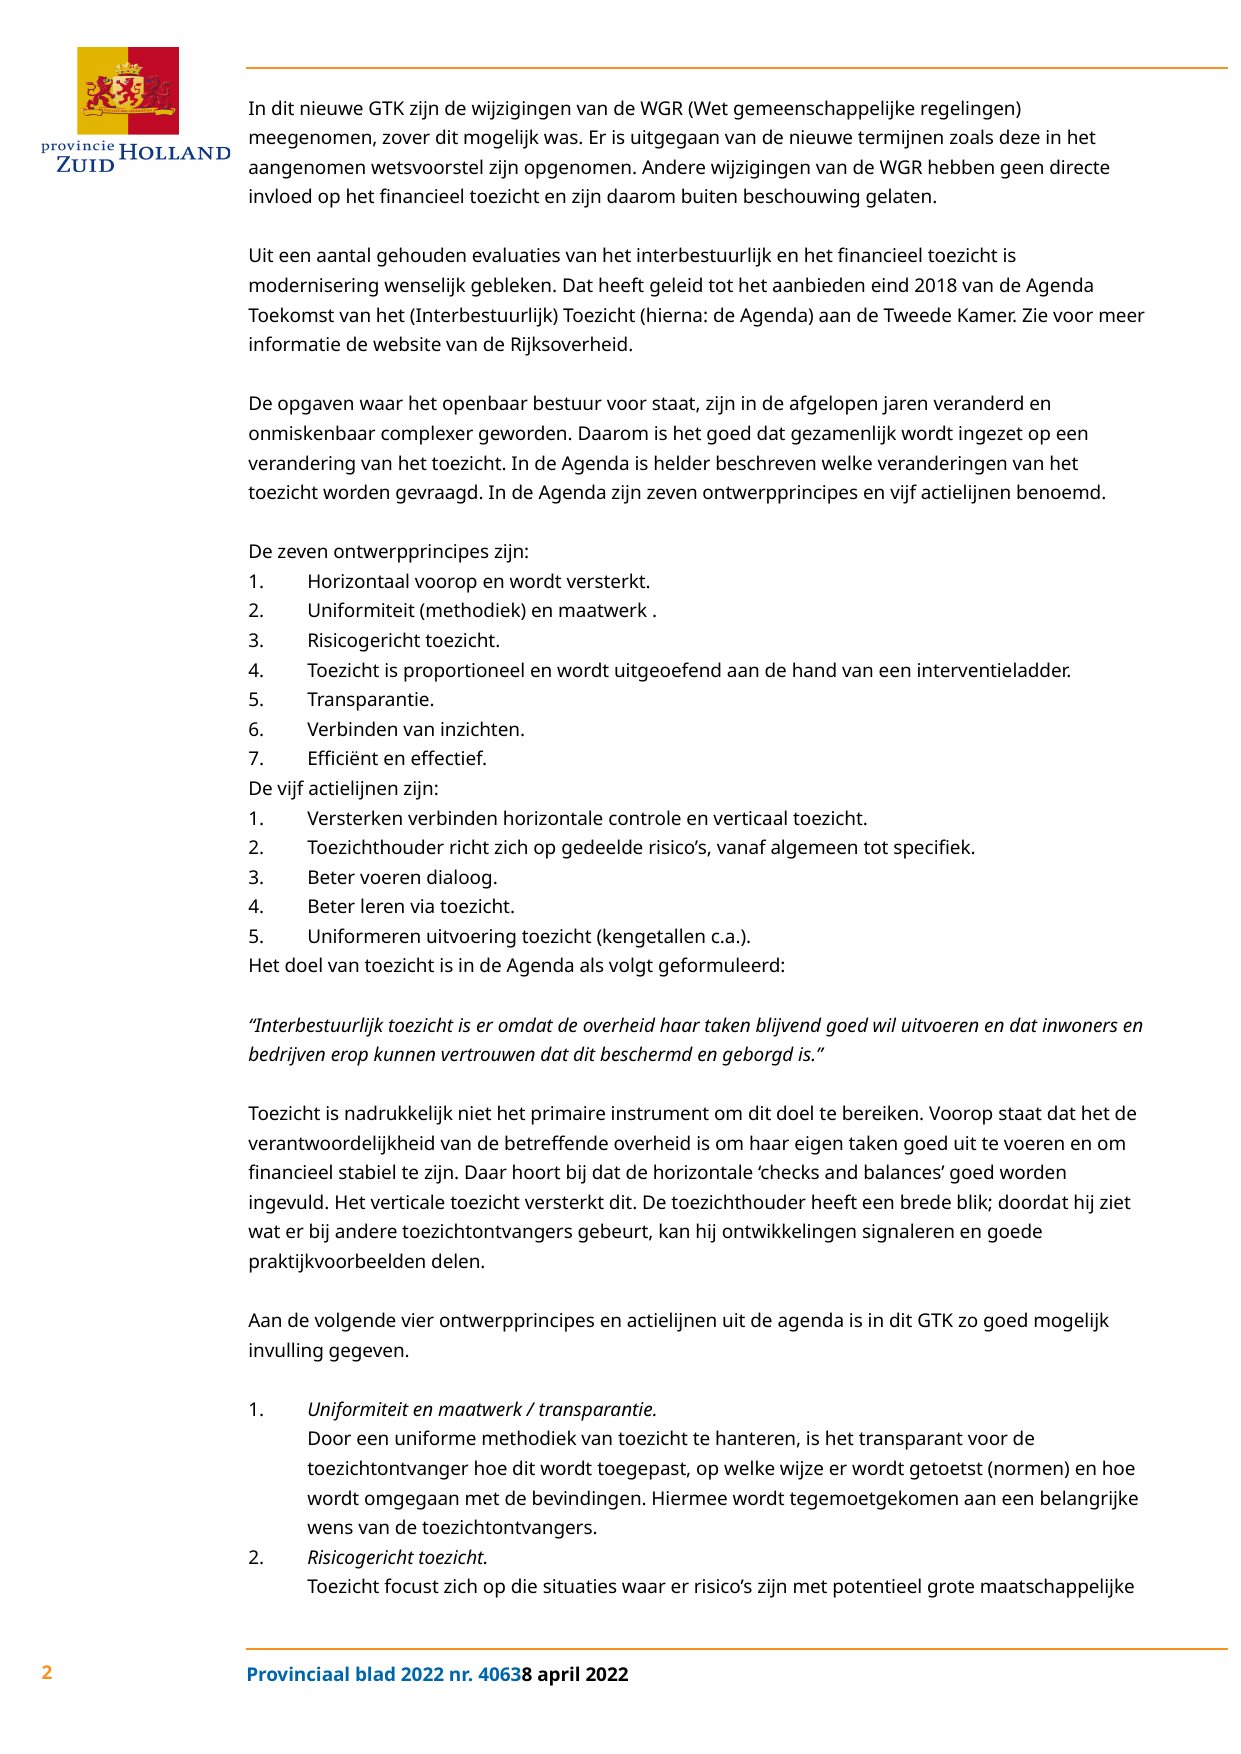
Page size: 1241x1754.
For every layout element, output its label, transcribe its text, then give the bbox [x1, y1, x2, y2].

list Versterken verbinden horizontale controle en verticaal toezicht. [248, 805, 1152, 831]
list Verbinden van inzichten. [248, 716, 1152, 742]
text De zeven ontwerpprincipes zijn: [248, 538, 1152, 564]
picture [41, 47, 231, 172]
text Aan de volgende vier ontwerpprincipes en actielijnen uit de agenda is in dit GTK zo goed mogelijk invulling gegeven. [248, 1307, 1152, 1362]
list Risicogericht toezicht. [248, 1544, 1152, 1569]
list Toezicht is proportioneel en wordt uitgeoefend aan de hand van een interventieladder. [248, 657, 1152, 683]
table_header “Interbestuurlijk toezicht is er omdat de overheid haar taken blijvend goed wil uitvoeren en dat inwoners en bedrijven erop kunnen vertrouwen dat dit beschermd en geborgd is.” [248, 1012, 1152, 1067]
list Efficiënt en effectief. [248, 746, 1152, 771]
list Horizontaal voorop en wordt versterkt. [248, 568, 1152, 594]
list Uniformiteit (methodiek) en maatwerk . [248, 598, 1152, 623]
text Uit een aantal gehouden evaluaties van het interbestuurlijk en het financieel toezicht is modernisering wenselijk gebleken. Dat heeft geleid tot het aanbieden eind 2018 van de Agenda Toekomst van het (Interbestuurlijk) Toezicht (hierna: de Agenda) aan de Tweede Kamer. Zie voor meer informatie de website van de Rijksoverheid. [248, 243, 1152, 357]
text Het doel van toezicht is in de Agenda als volgt geformuleerd: [248, 953, 1152, 978]
list Risicogericht toezicht. [248, 627, 1152, 653]
list Uniformeren uitvoering toezicht (kengetallen c.a.). [248, 923, 1152, 949]
list Beter leren via toezicht. [248, 893, 1152, 919]
text In dit nieuwe GTK zijn de wijzigingen van de WGR (Wet gemeenschappelijke regelingen) meegenomen, zover dit mogelijk was. Er is uitgegaan van de nieuwe termijnen zoals deze in het aangenomen wetsvoorstel zijn opgenomen. Andere wijzigingen van de WGR hebben geen directe invloed op het financieel toezicht en zijn daarom buiten beschouwing gelaten. [248, 95, 1152, 209]
list Uniformiteit en maatwerk / transparantie. [248, 1396, 1152, 1422]
list Transparantie. [248, 686, 1152, 712]
list Toezichthouder richt zich op gedeelde risico’s, vanaf algemeen tot specifiek. [248, 834, 1152, 860]
list Door een uniforme methodiek van toezicht te hanteren, is het transparant voor de toezichtontvanger hoe dit wordt toegepast, op welke wijze er wordt getoetst (normen) en hoe wordt omgegaan met de bevindingen. Hiermee wordt tegemoetgekomen aan een belangrijke wens van de toezichtontvangers. [248, 1426, 1152, 1540]
list Beter voeren dialoog. [248, 864, 1152, 890]
text De opgaven waar het openbaar bestuur voor staat, zijn in de afgelopen jaren veranderd en onmiskenbaar complexer geworden. Daarom is het goed dat gezamenlijk wordt ingezet op een verandering van het toezicht. In de Agenda is helder beschreven welke veranderingen van het toezicht worden gevraagd. In de Agenda zijn zeven ontwerpprincipes en vijf actielijnen benoemd. [248, 391, 1152, 505]
text De vijf actielijnen zijn: [248, 775, 1152, 801]
text Toezicht is nadrukkelijk niet het primaire instrument om dit doel te bereiken. Voorop staat dat het de verantwoordelijkheid van de betreffende overheid is om haar eigen taken goed uit te voeren en om financieel stabiel te zijn. Daar hoort bij dat de horizontale ‘checks and balances’ goed worden ingevuld. Het verticale toezicht versterkt dit. De toezichthouder heeft een brede blik; doordat hij ziet wat er bij andere toezichtontvangers gebeurt, kan hij ontwikkelingen signaleren en goede praktijkvoorbeelden delen. [248, 1100, 1152, 1274]
list Toezicht focust zich op die situaties waar er risico’s zijn met potentieel grote maatschappelijke [248, 1573, 1152, 1599]
